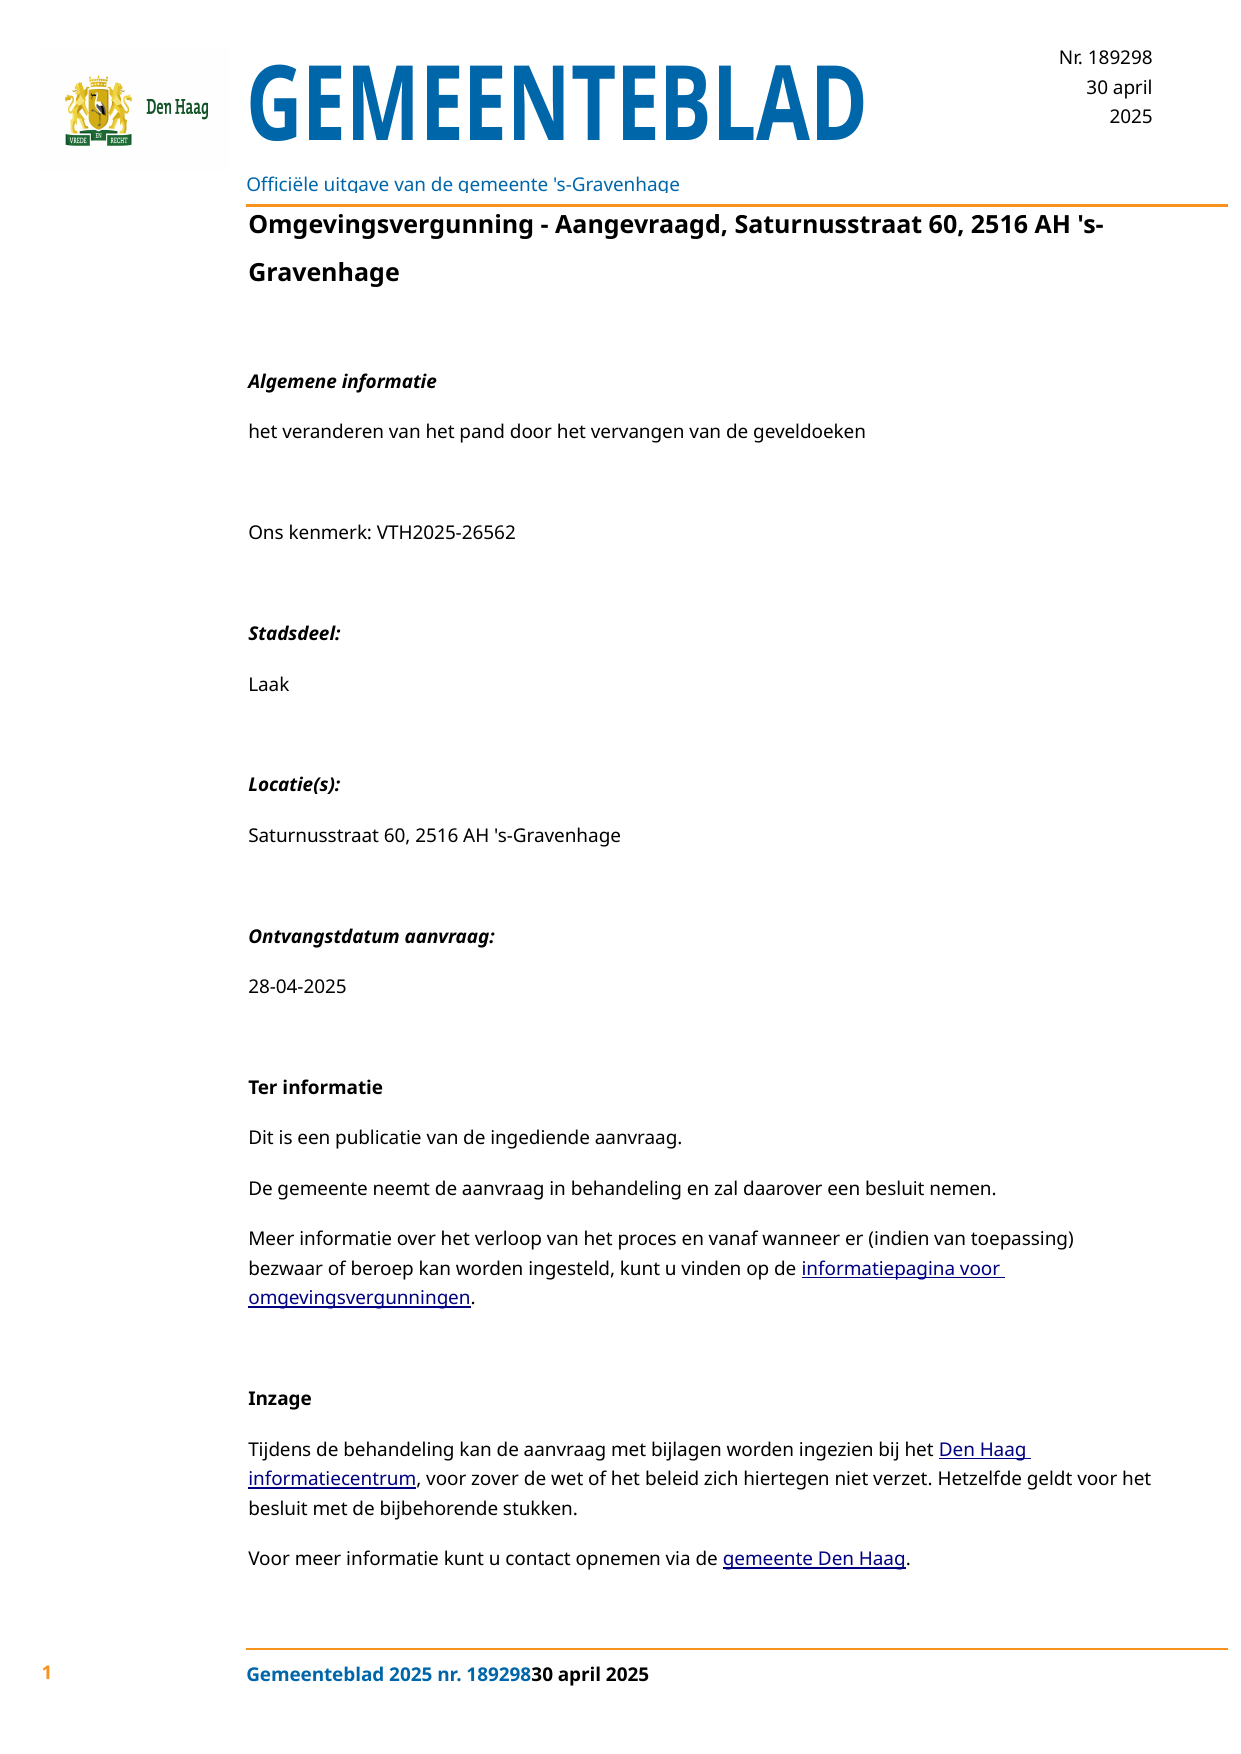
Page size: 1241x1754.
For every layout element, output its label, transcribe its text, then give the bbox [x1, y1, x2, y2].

text Tijdens de behandeling kan de aanvraag met bijlagen worden ingezien bij het Den Haag informatiecentrum, voor zover de wet of het beleid zich hiertegen niet verzet. Hetzelfde geldt voor het besluit met de bijbehorende stukken. [248, 1436, 1152, 1521]
text Meer informatie over het verloop van het proces en vanaf wanneer er (indien van toepassing) bezwaar of beroep kan worden ingesteld, kunt u vinden op de informatiepagina voor omgevingsvergunningen. [248, 1225, 1152, 1310]
text Ons kenmerk: VTH2025-26562 [248, 519, 1152, 545]
text Laak [248, 671, 1152, 697]
text Stadsdeel: [248, 620, 1152, 646]
text Ontvangstdatum aanvraag: [248, 923, 1152, 949]
text Omgevingsvergunning - Aangevraagd, Saturnusstraat 60, 2516 AH 's-Gravenhage [248, 207, 1152, 288]
text het veranderen van het pand door het vervangen van de geveldoeken [248, 419, 1152, 444]
text 28-04-2025 [248, 973, 1152, 999]
text De gemeente neemt de aanvraag in behandeling en zal daarover een besluit nemen. [248, 1175, 1152, 1201]
text Inzage [248, 1385, 1152, 1411]
text Dit is een publicatie van de ingediende aanvraag. [248, 1124, 1152, 1150]
picture [41, 47, 231, 172]
text Saturnusstraat 60, 2516 AH 's-Gravenhage [248, 822, 1152, 848]
text Voor meer informatie kunt u contact opnemen via de gemeente Den Haag. [248, 1545, 1152, 1571]
text Algemene informatie [248, 368, 1152, 394]
text Ter informatie [248, 1074, 1152, 1100]
text Locatie(s): [248, 772, 1152, 797]
